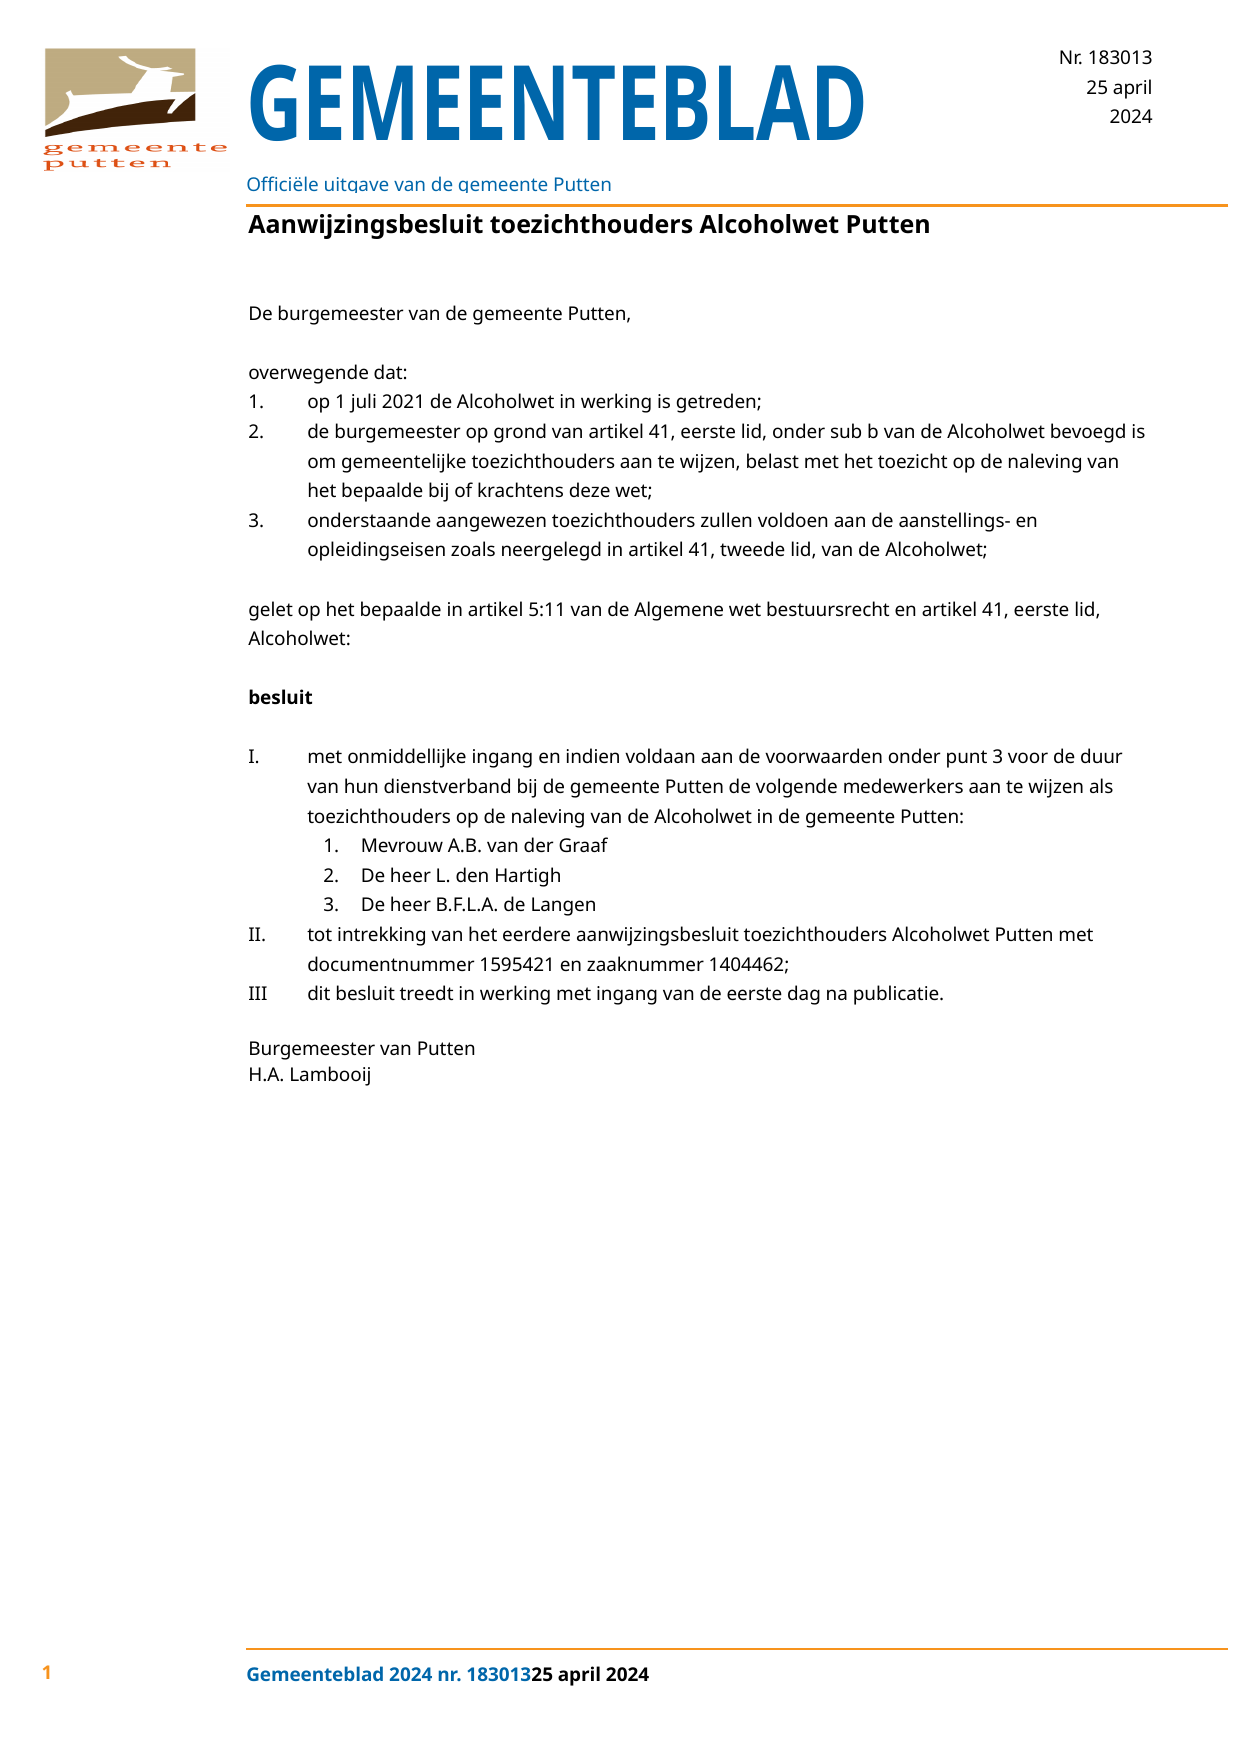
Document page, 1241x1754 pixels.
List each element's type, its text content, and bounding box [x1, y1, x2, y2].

list tot intrekking van het eerdere aanwijzingsbesluit toezichthouders Alcoholwet Putten met documentnummer 1595421 en zaaknummer 1404462; [248, 921, 1152, 976]
text Burgemeester van Putten [248, 1036, 1152, 1061]
text overwegende dat: [248, 359, 1152, 385]
text gelet op het bepaalde in artikel 5:11 van de Algemene wet bestuursrecht en artikel 41, eerste lid, Alcoholwet: [248, 596, 1152, 651]
text De burgemeester van de gemeente Putten, [248, 300, 1152, 326]
list met onmiddellijke ingang en indien voldaan aan de voorwaarden onder punt 3 voor de duur van hun dienstverband bij de gemeente Putten de volgende medewerkers aan te wijzen als toezichthouders op de naleving van de Alcoholwet in de gemeente Putten: [248, 744, 1152, 828]
picture [41, 47, 231, 172]
list op 1 juli 2021 de Alcoholwet in werking is getreden; [248, 389, 1152, 414]
text Aanwijzingsbesluit toezichthouders Alcoholwet Putten [248, 207, 1152, 241]
list De heer B.F.L.A. de Langen [323, 892, 1152, 917]
list onderstaande aangewezen toezichthouders zullen voldoen aan de aanstellings- en opleidingseisen zoals neergelegd in artikel 41, tweede lid, van de Alcoholwet; [248, 507, 1152, 562]
list de burgemeester op grond van artikel 41, eerste lid, onder sub b van de Alcoholwet bevoegd is om gemeentelijke toezichthouders aan te wijzen, belast met het toezicht op de naleving van het bepaalde bij of krachtens deze wet; [248, 418, 1152, 503]
list De heer L. den Hartigh [323, 862, 1152, 888]
list Mevrouw A.B. van der Graaf [323, 832, 1152, 858]
text H.A. Lambooij [248, 1061, 1152, 1087]
text besluit [248, 684, 1152, 710]
list dit besluit treedt in werking met ingang van de eerste dag na publicatie. [248, 980, 1152, 1006]
